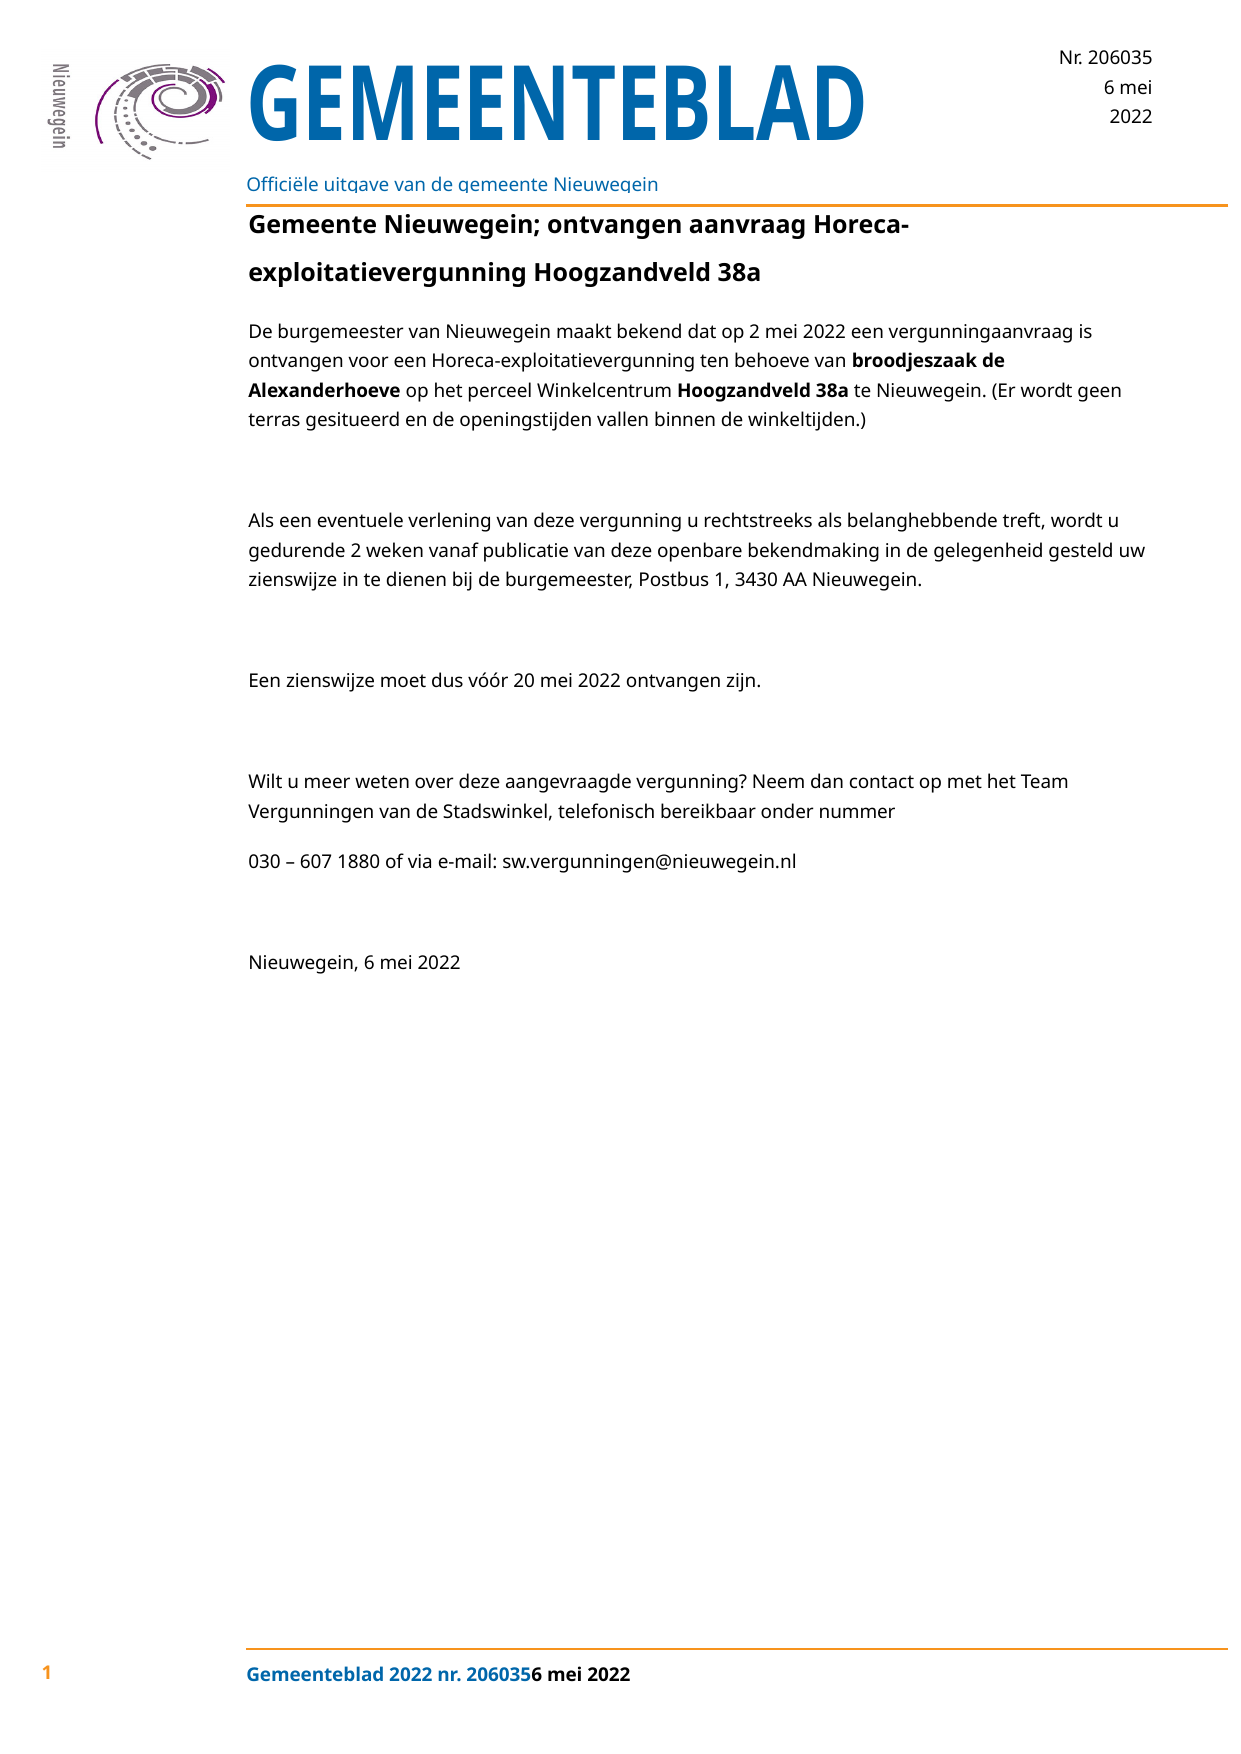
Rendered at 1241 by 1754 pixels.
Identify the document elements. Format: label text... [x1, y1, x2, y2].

text Gemeente Nieuwegein; ontvangen aanvraag Horeca-exploitatievergunning Hoogzandveld 38a [248, 207, 1152, 288]
text Nieuwegein, 6 mei 2022 [248, 949, 1152, 975]
picture [41, 47, 231, 172]
text 030 – 607 1880 of via e-mail: sw.vergunningen@nieuwegein.nl [248, 848, 1152, 874]
text Wilt u meer weten over deze aangevraagde vergunning? Neem dan contact op met het Team Vergunningen van de Stadswinkel, telefonisch bereikbaar onder nummer [248, 768, 1152, 824]
text Als een eventuele verlening van deze vergunning u rechtstreeks als belanghebbende treft, wordt u gedurende 2 weken vanaf publicatie van deze openbare bekendmaking in de gelegenheid gesteld uw zienswijze in te dienen bij de burgemeester, Postbus 1, 3430 AA Nieuwegein. [248, 507, 1152, 592]
text De burgemeester van Nieuwegein maakt bekend dat op 2 mei 2022 een vergunningaanvraag is ontvangen voor een Horeca-exploitatievergunning ten behoeve van broodjeszaak de Alexanderhoeve op het perceel Winkelcentrum Hoogzandveld 38a te Nieuwegein. (Er wordt geen terras gesitueerd en de openingstijden vallen binnen de winkeltijden.) [248, 318, 1152, 432]
text Een zienswijze moet dus vóór 20 mei 2022 ontvangen zijn. [248, 667, 1152, 693]
